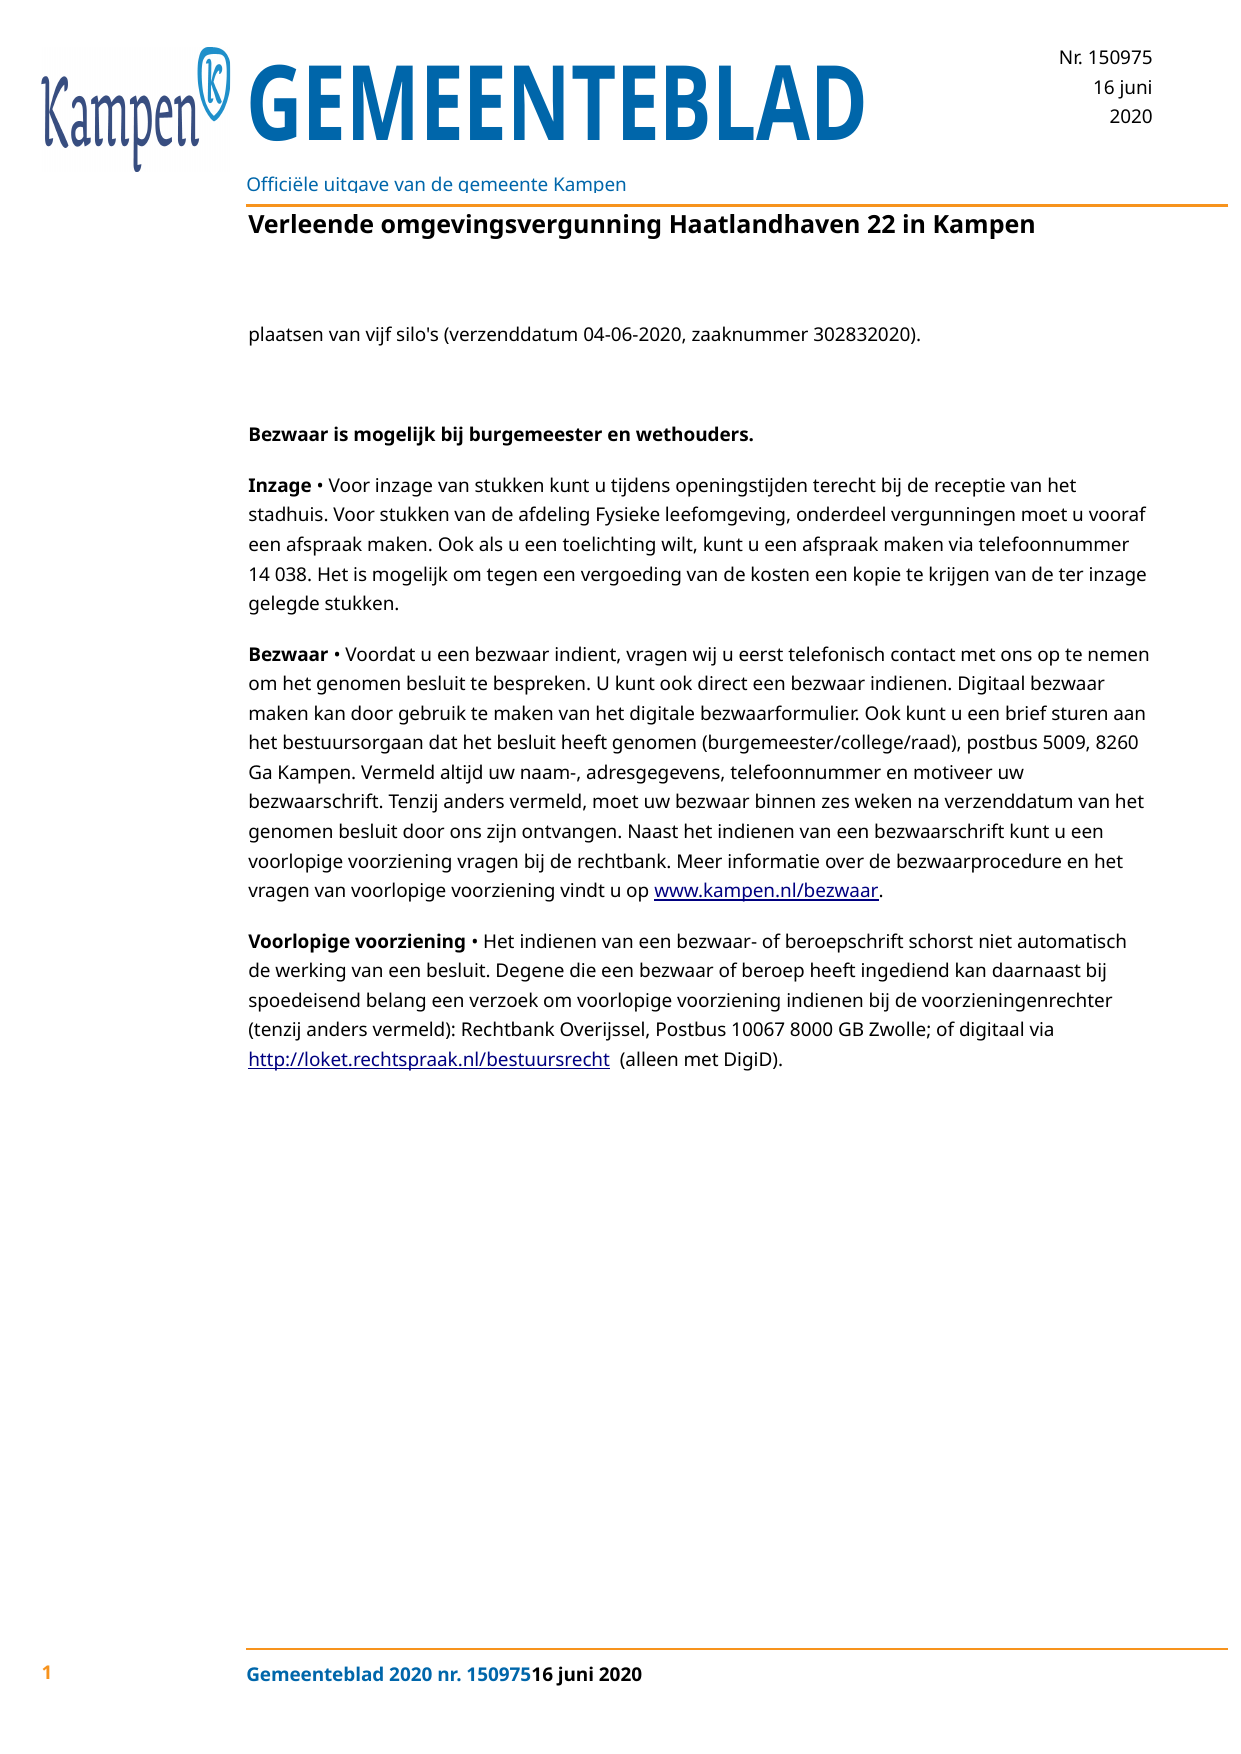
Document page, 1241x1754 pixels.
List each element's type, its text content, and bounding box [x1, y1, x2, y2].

text Voorlopige voorziening • Het indienen van een bezwaar- of beroepschrift schorst niet automatisch de werking van een besluit. Degene die een bezwaar of beroep heeft ingediend kan daarnaast bij spoedeisend belang een verzoek om voorlopige voorziening indienen bij de voorzieningenrechter (tenzij anders vermeld): Rechtbank Overijssel, Postbus 10067 8000 GB Zwolle; of digitaal via http://loket.rechtspraak.nl/bestuursrecht (alleen met DigiD). [248, 928, 1152, 1072]
picture [41, 47, 231, 172]
text plaatsen van vijf silo's (verzenddatum 04-06-2020, zaaknummer 302832020). [248, 321, 1152, 346]
text Inzage • Voor inzage van stukken kunt u tijdens openingstijden terecht bij de receptie van het stadhuis. Voor stukken van de afdeling Fysieke leefomgeving, onderdeel vergunningen moet u vooraf een afspraak maken. Ook als u een toelichting wilt, kunt u een afspraak maken via telefoonnummer 14 038. Het is mogelijk om tegen een vergoeding van de kosten een kopie te krijgen van de ter inzage gelegde stukken. [248, 472, 1152, 616]
text Bezwaar • Voordat u een bezwaar indient, vragen wij u eerst telefonisch contact met ons op te nemen om het genomen besluit te bespreken. U kunt ook direct een bezwaar indienen. Digitaal bezwaar maken kan door gebruik te maken van het digitale bezwaarformulier. Ook kunt u een brief sturen aan het bestuursorgaan dat het besluit heeft genomen (burgemeester/college/raad), postbus 5009, 8260 Ga Kampen. Vermeld altijd uw naam-, adresgegevens, telefoonnummer en motiveer uw bezwaarschrift. Tenzij anders vermeld, moet uw bezwaar binnen zes weken na verzenddatum van het genomen besluit door ons zijn ontvangen. Naast het indienen van een bezwaarschrift kunt u een voorlopige voorziening vragen bij de rechtbank. Meer informatie over de bezwaarprocedure en het vragen van voorlopige voorziening vindt u op www.kampen.nl/bezwaar. [248, 641, 1152, 903]
text Bezwaar is mogelijk bij burgemeester en wethouders. [248, 422, 1152, 447]
text Verleende omgevingsvergunning Haatlandhaven 22 in Kampen [248, 207, 1152, 241]
